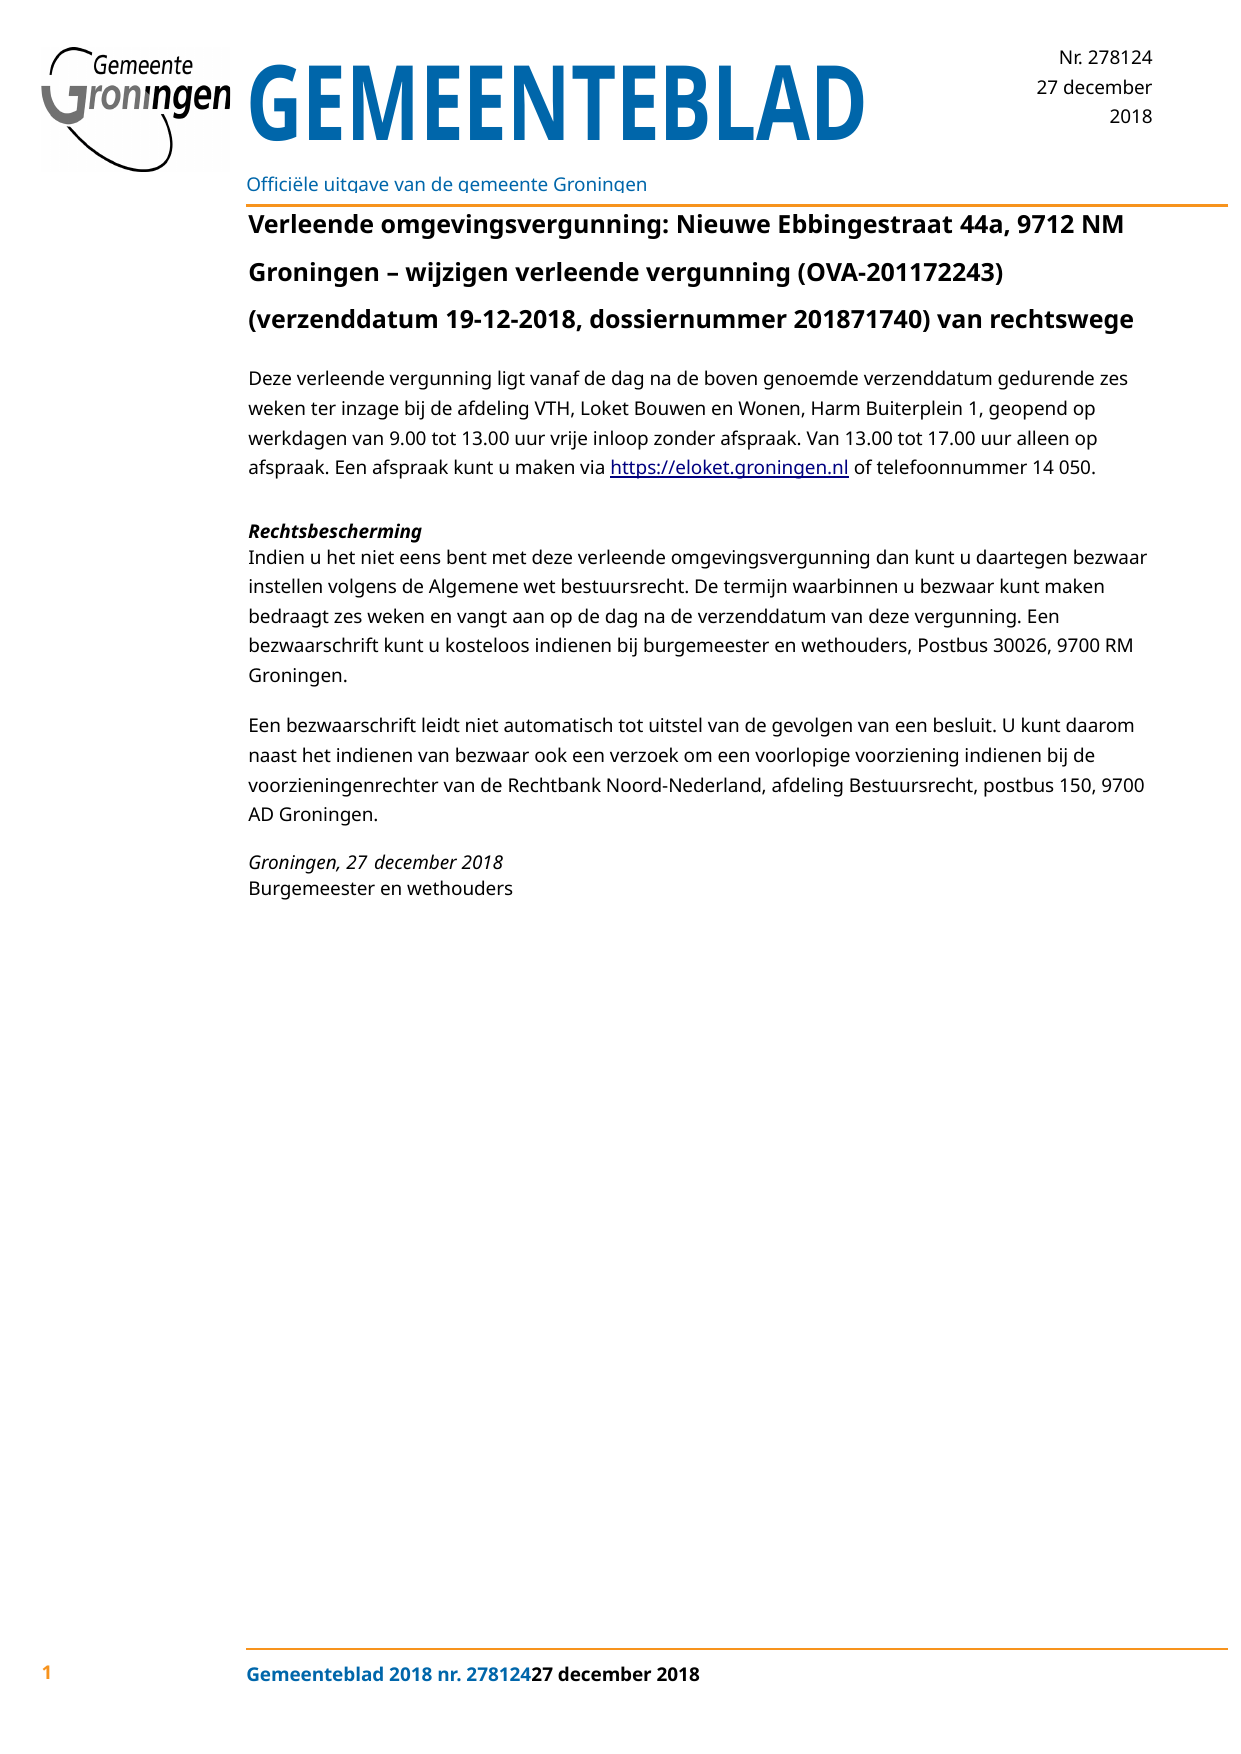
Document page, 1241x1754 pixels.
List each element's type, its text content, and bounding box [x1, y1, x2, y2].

picture [41, 47, 231, 172]
text Burgemeester en wethouders [248, 875, 1152, 901]
text Indien u het niet eens bent met deze verleende omgevingsvergunning dan kunt u daartegen bezwaar instellen volgens de Algemene wet bestuursrecht. De termijn waarbinnen u bezwaar kunt maken bedraagt zes weken en vangt aan op de dag na de verzenddatum van deze vergunning. Een bezwaarschrift kunt u kosteloos indienen bij burgemeester en wethouders, Postbus 30026, 9700 RM Groningen. [248, 544, 1152, 688]
text Groningen, 27 december 2018 [248, 849, 1152, 875]
text Deze verleende vergunning ligt vanaf de dag na de boven genoemde verzenddatum gedurende zes weken ter inzage bij de afdeling VTH, Loket Bouwen en Wonen, Harm Buiterplein 1, geopend op werkdagen van 9.00 tot 13.00 uur vrije inloop zonder afspraak. Van 13.00 tot 17.00 uur alleen op afspraak. Een afspraak kunt u maken via https://eloket.groningen.nl of telefoonnummer 14 050. [248, 366, 1152, 480]
text Rechtsbescherming [248, 518, 1152, 544]
text Verleende omgevingsvergunning: Nieuwe Ebbingestraat 44a, 9712 NM Groningen – wijzigen verleende vergunning (OVA-201172243) (verzenddatum 19-12-2018, dossiernummer 201871740) van rechtswege [248, 207, 1152, 336]
text Een bezwaarschrift leidt niet automatisch tot uitstel van de gevolgen van een besluit. U kunt daarom naast het indienen van bezwaar ook een verzoek om een voorlopige voorziening indienen bij de voorzieningenrechter van de Rechtbank Noord-Nederland, afdeling Bestuursrecht, postbus 150, 9700 AD Groningen. [248, 713, 1152, 827]
